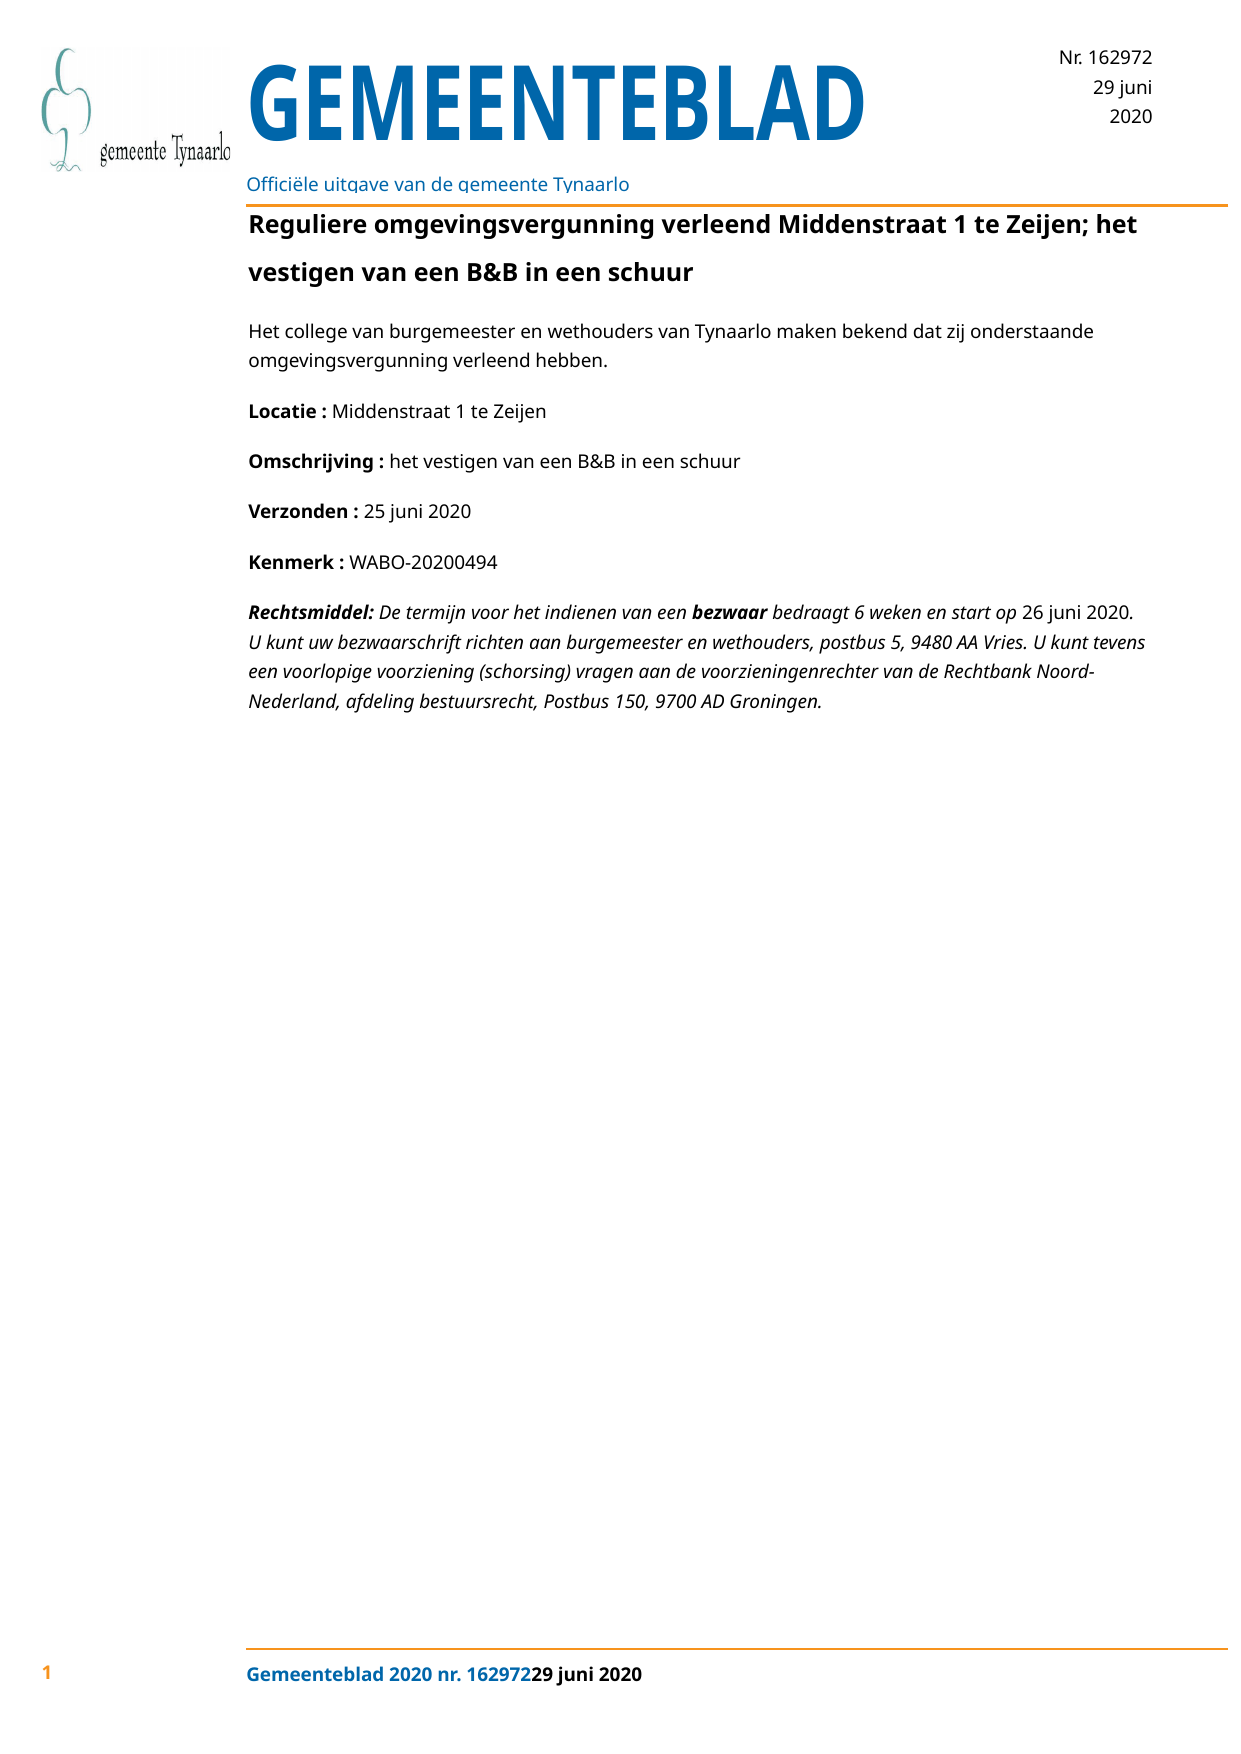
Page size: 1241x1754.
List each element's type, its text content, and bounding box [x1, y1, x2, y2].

text Kenmerk : WABO-20200494 [248, 549, 1152, 575]
text Omschrijving : het vestigen van een B&B in een schuur [248, 448, 1152, 474]
text Locatie : Middenstraat 1 te Zeijen [248, 398, 1152, 424]
text Het college van burgemeester en wethouders van Tynaarlo maken bekend dat zij onderstaande omgevingsvergunning verleend hebben. [248, 318, 1152, 373]
text Rechtsmiddel: De termijn voor het indienen van een bezwaar bedraagt 6 weken en start op 26 juni 2020. U kunt uw bezwaarschrift richten aan burgemeester en wethouders, postbus 5, 9480 AA Vries. U kunt tevens een voorlopige voorziening (schorsing) vragen aan de voorzieningenrechter van de Rechtbank Noord-Nederland, afdeling bestuursrecht, Postbus 150, 9700 AD Groningen. [248, 599, 1152, 714]
picture [41, 47, 231, 172]
text Reguliere omgevingsvergunning verleend Middenstraat 1 te Zeijen; het vestigen van een B&B in een schuur [248, 207, 1152, 288]
text Verzonden : 25 juni 2020 [248, 499, 1152, 524]
